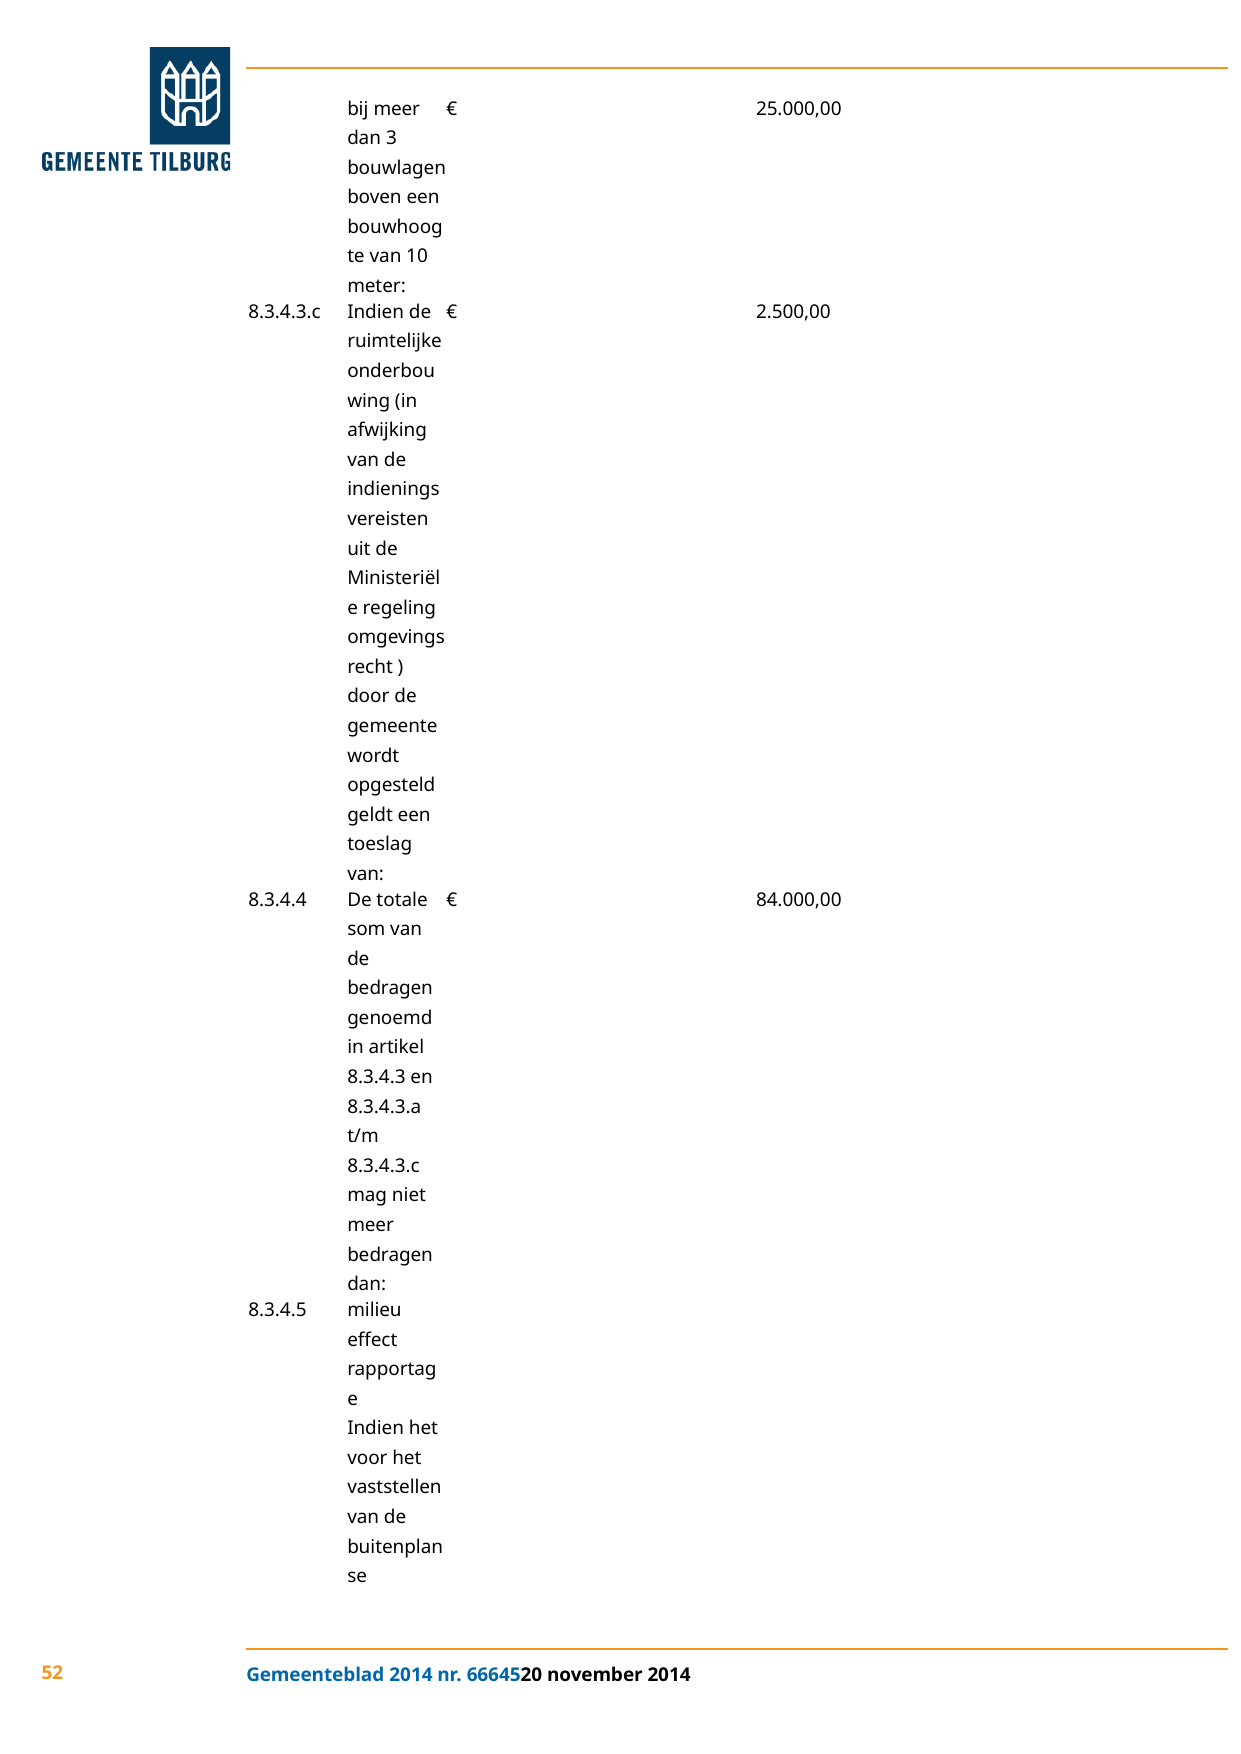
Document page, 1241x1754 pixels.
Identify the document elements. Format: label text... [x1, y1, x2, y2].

table_cell bij meer dan 3 bouwlagen boven een bouwhoogte van 10 meter: [347, 95, 446, 298]
table_cell [446, 1296, 756, 1588]
table_cell 84.000,00 [756, 886, 855, 1296]
table_cell De totale som van de bedragen genoemd in artikel 8.3.4.3 en 8.3.4.3.a t/m 8.3.4.3.c mag niet meer bedragen dan: [347, 886, 446, 1296]
table_cell € [446, 298, 756, 886]
table_cell [248, 95, 347, 298]
table_cell € [446, 95, 756, 298]
table_cell € [446, 886, 756, 1296]
picture [41, 47, 231, 172]
table_cell milieu effect rapportage Indien het voor het vaststellen van de buitenplanse [347, 1296, 446, 1588]
table_cell [756, 1296, 855, 1588]
table_cell 8.3.4.5 [248, 1296, 347, 1588]
table_cell 25.000,00 [756, 95, 855, 298]
table_cell Indien de ruimtelijke onderbouwing (in afwijking van de indieningsvereisten uit de Ministeriële regeling omgevingsrecht ) door de gemeente wordt opgesteld geldt een toeslag van: [347, 298, 446, 886]
table_cell 8.3.4.3.c [248, 298, 347, 886]
table_cell 2.500,00 [756, 298, 855, 886]
table_cell 8.3.4.4 [248, 886, 347, 1296]
